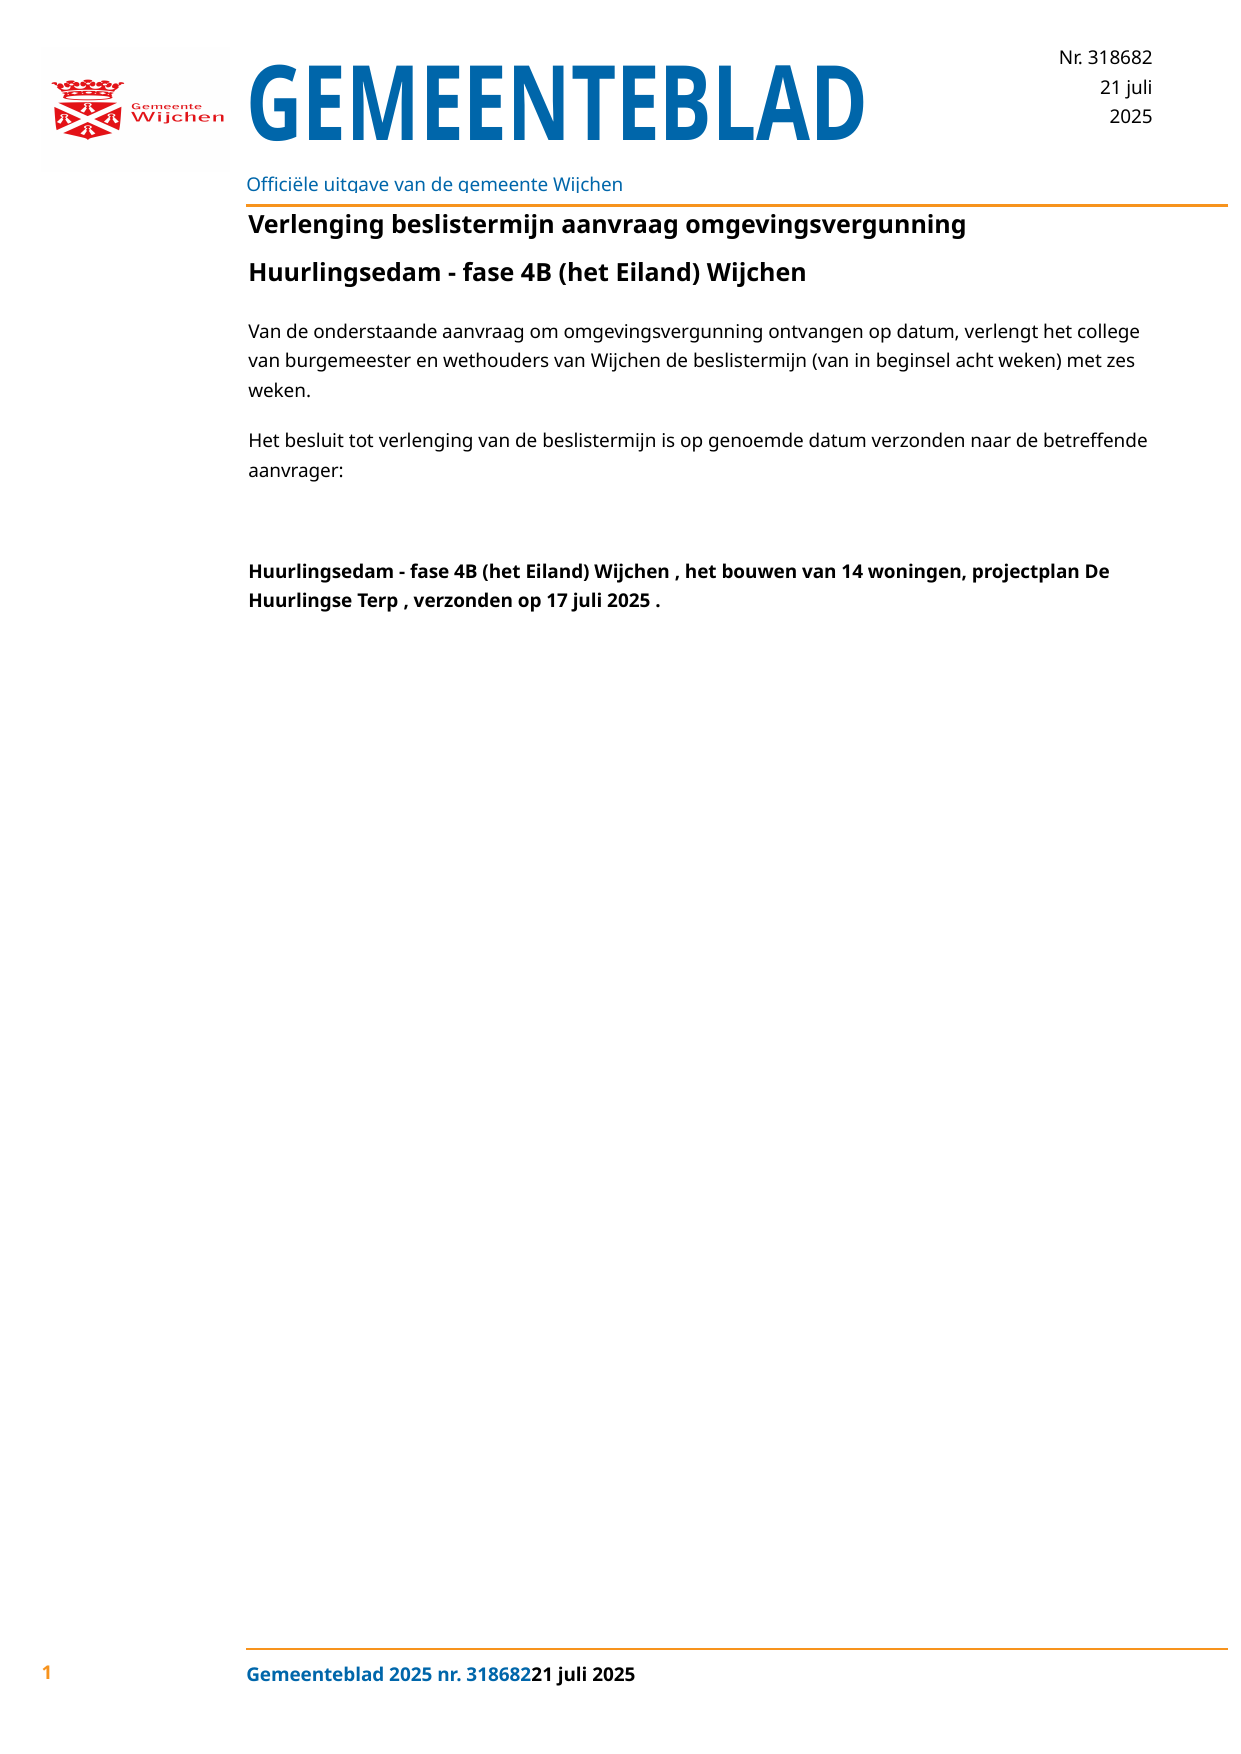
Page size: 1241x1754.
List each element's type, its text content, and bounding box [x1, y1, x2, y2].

picture [41, 47, 231, 172]
text Het besluit tot verlenging van de beslistermijn is op genoemde datum verzonden naar de betreffende aanvrager: [248, 427, 1152, 483]
text Huurlingsedam - fase 4B (het Eiland) Wijchen , het bouwen van 14 woningen, projectplan De Huurlingse Terp , verzonden op 17 juli 2025 . [248, 558, 1152, 613]
text Verlenging beslistermijn aanvraag omgevingsvergunning Huurlingsedam - fase 4B (het Eiland) Wijchen [248, 207, 1152, 288]
text Van de onderstaande aanvraag om omgevingsvergunning ontvangen op datum, verlengt het college van burgemeester en wethouders van Wijchen de beslistermijn (van in beginsel acht weken) met zes weken. [248, 318, 1152, 403]
